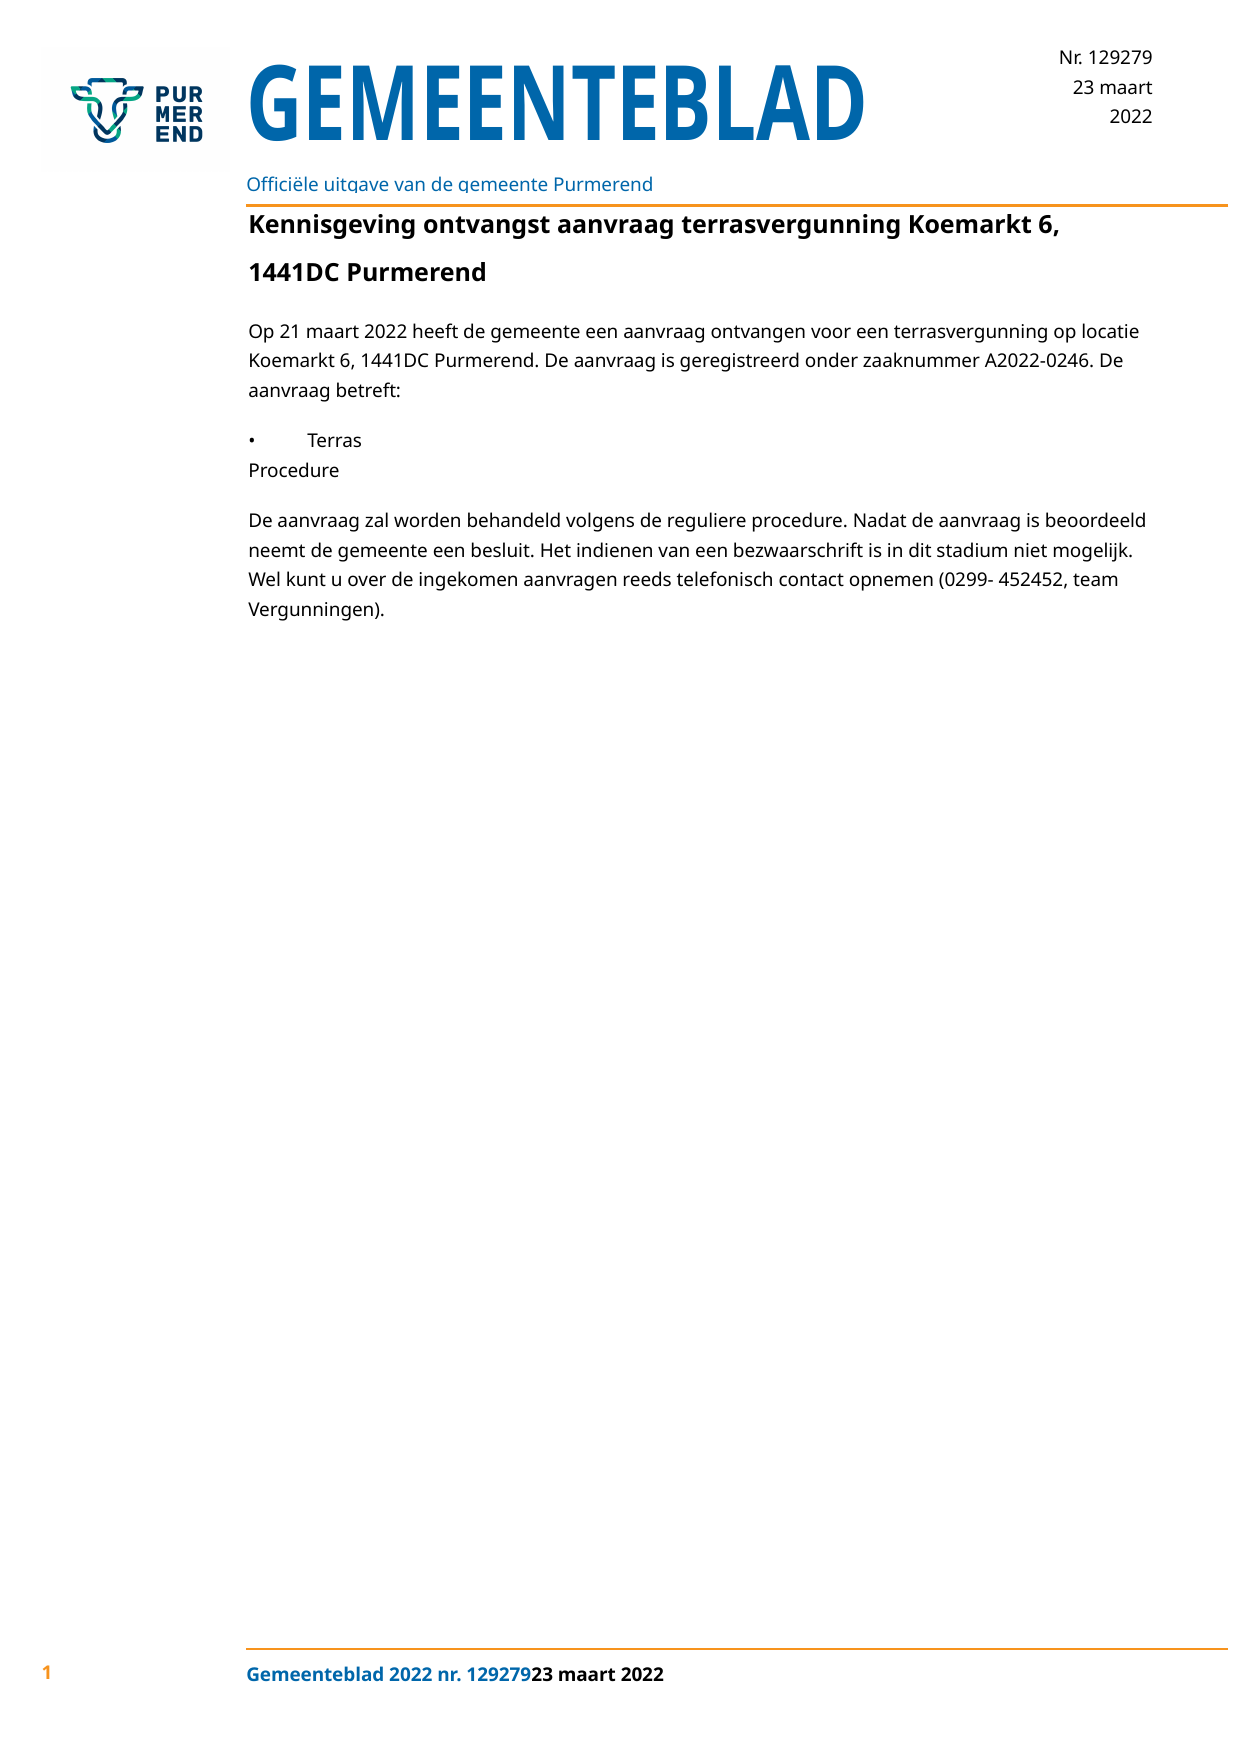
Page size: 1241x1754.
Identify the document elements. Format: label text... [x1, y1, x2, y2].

text Op 21 maart 2022 heeft de gemeente een aanvraag ontvangen voor een terrasvergunning op locatie Koemarkt 6, 1441DC Purmerend. De aanvraag is geregistreerd onder zaaknummer A2022-0246. De aanvraag betreft: [248, 318, 1152, 403]
picture [41, 47, 231, 172]
text Procedure [248, 457, 1152, 483]
list Terras [248, 427, 1152, 453]
text Kennisgeving ontvangst aanvraag terrasvergunning Koemarkt 6, 1441DC Purmerend [248, 207, 1152, 288]
text De aanvraag zal worden behandeld volgens de reguliere procedure. Nadat de aanvraag is beoordeeld neemt de gemeente een besluit. Het indienen van een bezwaarschrift is in dit stadium niet mogelijk. Wel kunt u over de ingekomen aanvragen reeds telefonisch contact opnemen (0299- 452452, team Vergunningen). [248, 507, 1152, 622]
